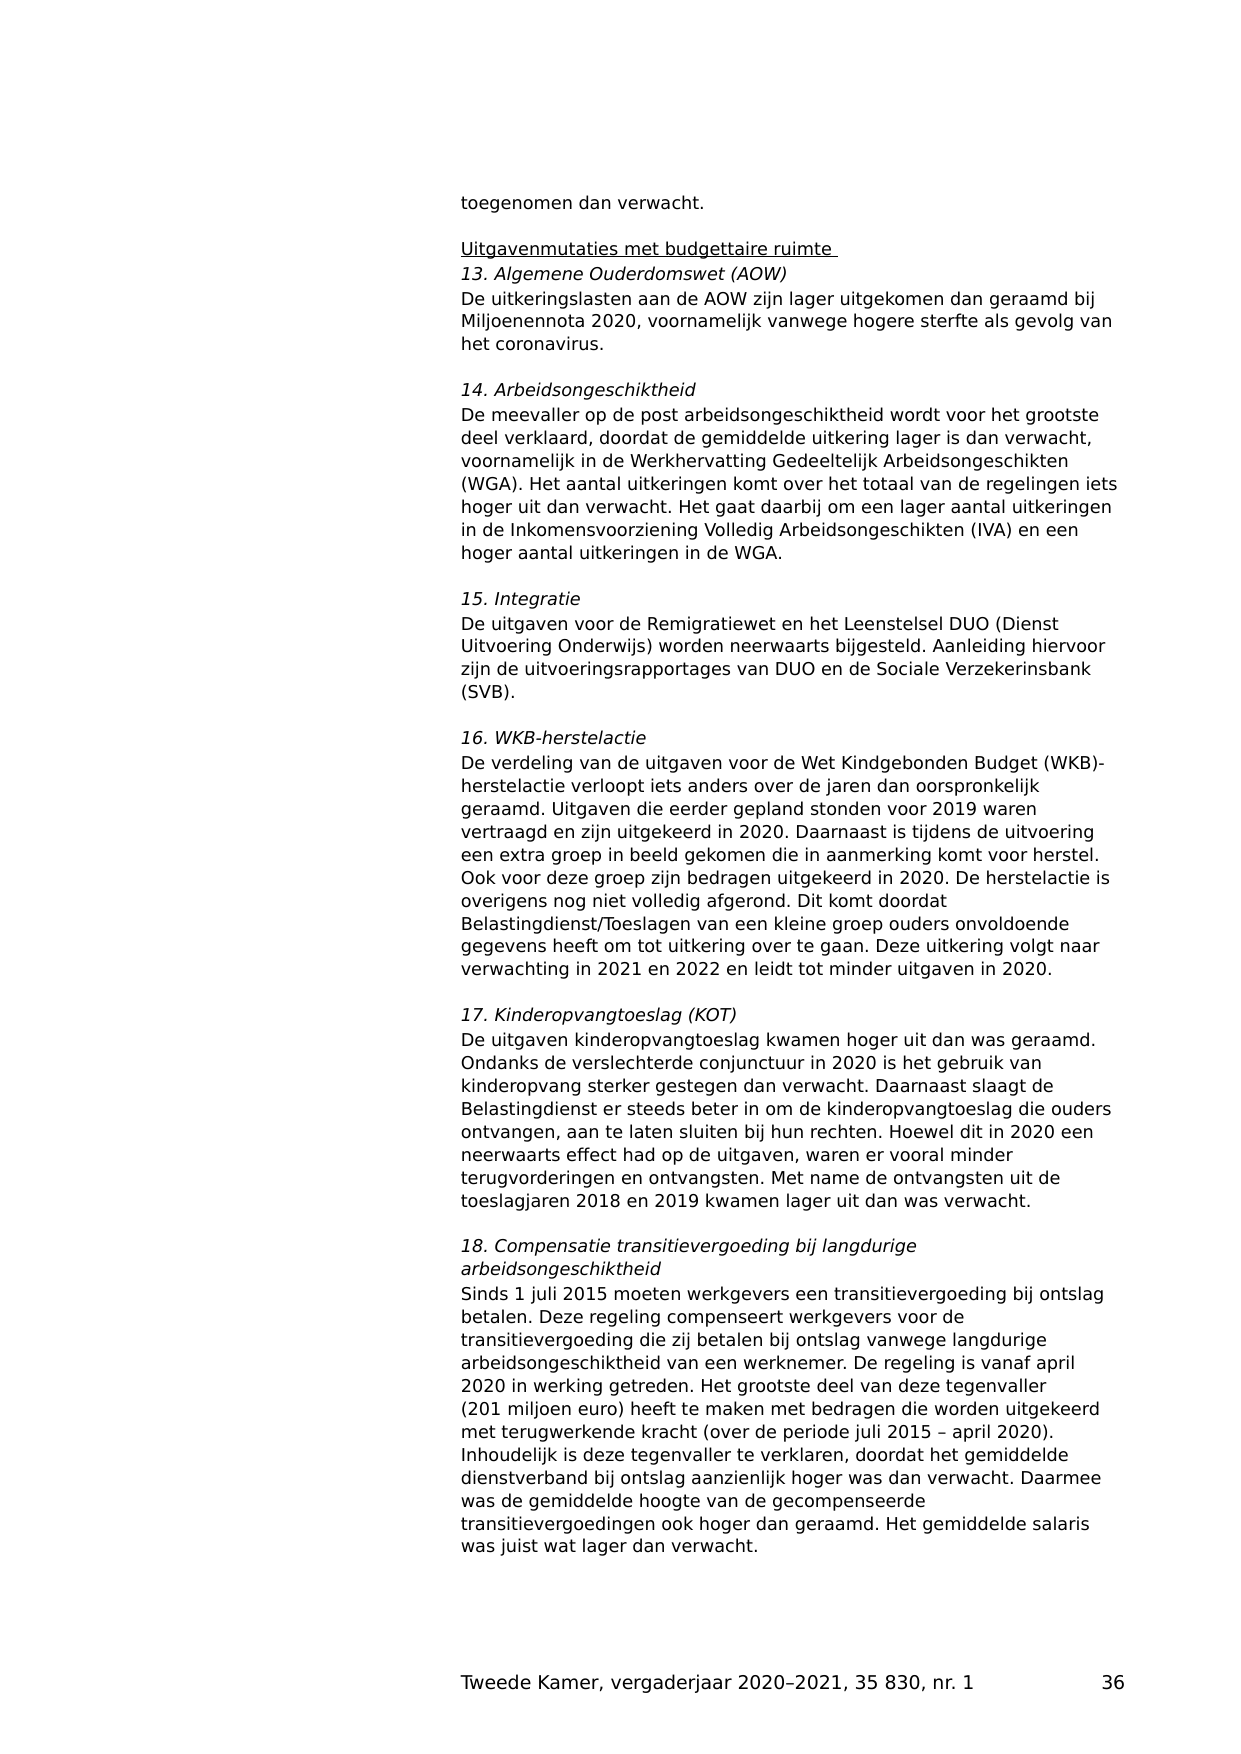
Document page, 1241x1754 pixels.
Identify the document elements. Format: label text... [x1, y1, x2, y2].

text 18. Compensatie transitievergoeding bij langdurige arbeidsongeschiktheid [461, 1234, 1125, 1280]
text 13. Algemene Ouderdomswet (AOW) [461, 262, 1125, 284]
text 17. Kinderopvangtoeslag (KOT) [461, 1003, 1125, 1026]
text De uitkeringslasten aan de AOW zijn lager uitgekomen dan geraamd bij Miljoenennota 2020, voornamelijk vanwege hogere sterfte als gevolg van het coronavirus. [461, 287, 1125, 355]
text Sinds 1 juli 2015 moeten werkgevers een transitievergoeding bij ontslag betalen. Deze regeling compenseert werkgevers voor de transitievergoeding die zij betalen bij ontslag vanwege langdurige arbeidsongeschiktheid van een werknemer. De regeling is vanaf april 2020 in werking getreden. Het grootste deel van deze tegenvaller (201 miljoen euro) heeft te maken met bedragen die worden uitgekeerd met terugwerkende kracht (over de periode juli 2015 – april 2020). Inhoudelijk is deze tegenvaller te verklaren, doordat het gemiddelde dienstverband bij ontslag aanzienlijk hoger was dan verwacht. Daarmee was de gemiddelde hoogte van de gecompenseerde transitievergoedingen ook hoger dan geraamd. Het gemiddelde salaris was juist wat lager dan verwacht. [461, 1282, 1125, 1557]
text De verdeling van de uitgaven voor de Wet Kindgebonden Budget (WKB)-herstelactie verloopt iets anders over de jaren dan oorspronkelijk geraamd. Uitgaven die eerder gepland stonden voor 2019 waren vertraagd en zijn uitgekeerd in 2020. Daarnaast is tijdens de uitvoering een extra groep in beeld gekomen die in aanmerking komt voor herstel. Ook voor deze groep zijn bedragen uitgekeerd in 2020. De herstelactie is overigens nog niet volledig afgerond. Dit komt doordat Belastingdienst/Toeslagen van een kleine groep ouders onvoldoende gegevens heeft om tot uitkering over te gaan. Deze uitkering volgt naar verwachting in 2021 en 2022 en leidt tot minder uitgaven in 2020. [461, 751, 1125, 980]
text De uitgaven kinderopvangtoeslag kwamen hoger uit dan was geraamd. Ondanks de verslechterde conjunctuur in 2020 is het gebruik van kinderopvang sterker gestegen dan verwacht. Daarnaast slaagt de Belastingdienst er steeds beter in om de kinderopvangtoeslag die ouders ontvangen, aan te laten sluiten bij hun rechten. Hoewel dit in 2020 een neerwaarts effect had op de uitgaven, waren er vooral minder terugvorderingen en ontvangsten. Met name de ontvangsten uit de toeslagjaren 2018 en 2019 kwamen lager uit dan was verwacht. [461, 1028, 1125, 1212]
text 15. Integratie [461, 587, 1125, 609]
text 14. Arbeidsongeschiktheid [461, 378, 1125, 401]
text 16. WKB-herstelactie [461, 726, 1125, 749]
text De uitgaven voor de Remigratiewet en het Leenstelsel DUO (Dienst Uitvoering Onderwijs) worden neerwaarts bijgesteld. Aanleiding hiervoor zijn de uitvoeringsrapportages van DUO en de Sociale Verzekerinsbank (SVB). [461, 612, 1125, 703]
text Uitgavenmutaties met budgettaire ruimte [461, 237, 1125, 259]
text De meevaller op de post arbeidsongeschiktheid wordt voor het grootste deel verklaard, doordat de gemiddelde uitkering lager is dan verwacht, voornamelijk in de Werkhervatting Gedeeltelijk Arbeidsongeschikten (WGA). Het aantal uitkeringen komt over het totaal van de regelingen iets hoger uit dan verwacht. Het gaat daarbij om een lager aantal uitkeringen in de Inkomensvoorziening Volledig Arbeidsongeschikten (IVA) en een hoger aantal uitkeringen in de WGA. [461, 403, 1125, 564]
text toegenomen dan verwacht. [461, 191, 1125, 214]
